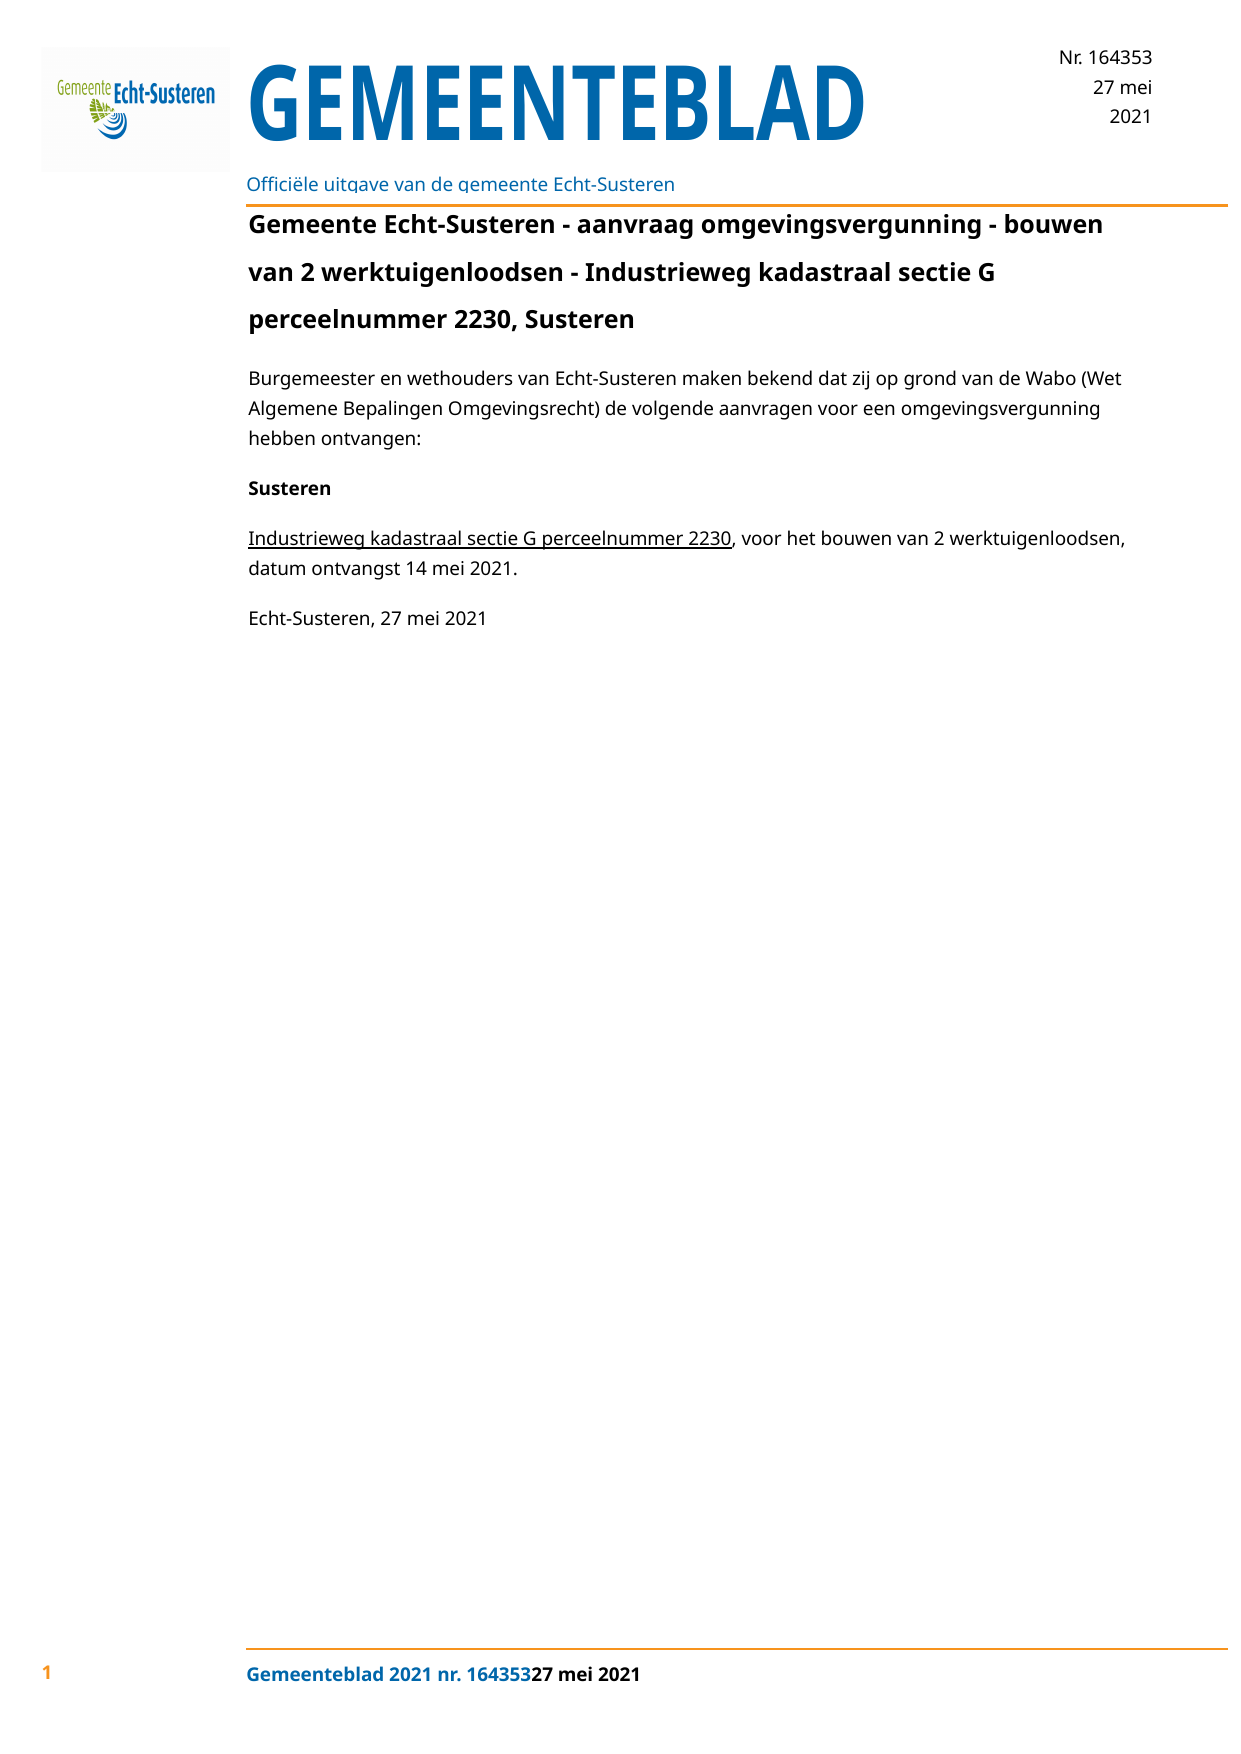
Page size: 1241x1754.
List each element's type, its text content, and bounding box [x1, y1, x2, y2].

text Gemeente Echt-Susteren - aanvraag omgevingsvergunning - bouwen van 2 werktuigenloodsen - Industrieweg kadastraal sectie G perceelnummer 2230, Susteren [248, 207, 1152, 336]
text Echt-Susteren, 27 mei 2021 [248, 606, 1152, 631]
text Susteren [248, 475, 1152, 501]
picture [41, 47, 231, 172]
text Burgemeester en wethouders van Echt-Susteren maken bekend dat zij op grond van de Wabo (Wet Algemene Bepalingen Omgevingsrecht) de volgende aanvragen voor een omgevingsvergunning hebben ontvangen: [248, 366, 1152, 450]
text Industrieweg kadastraal sectie G perceelnummer 2230, voor het bouwen van 2 werktuigenloodsen, datum ontvangst 14 mei 2021. [248, 526, 1152, 581]
